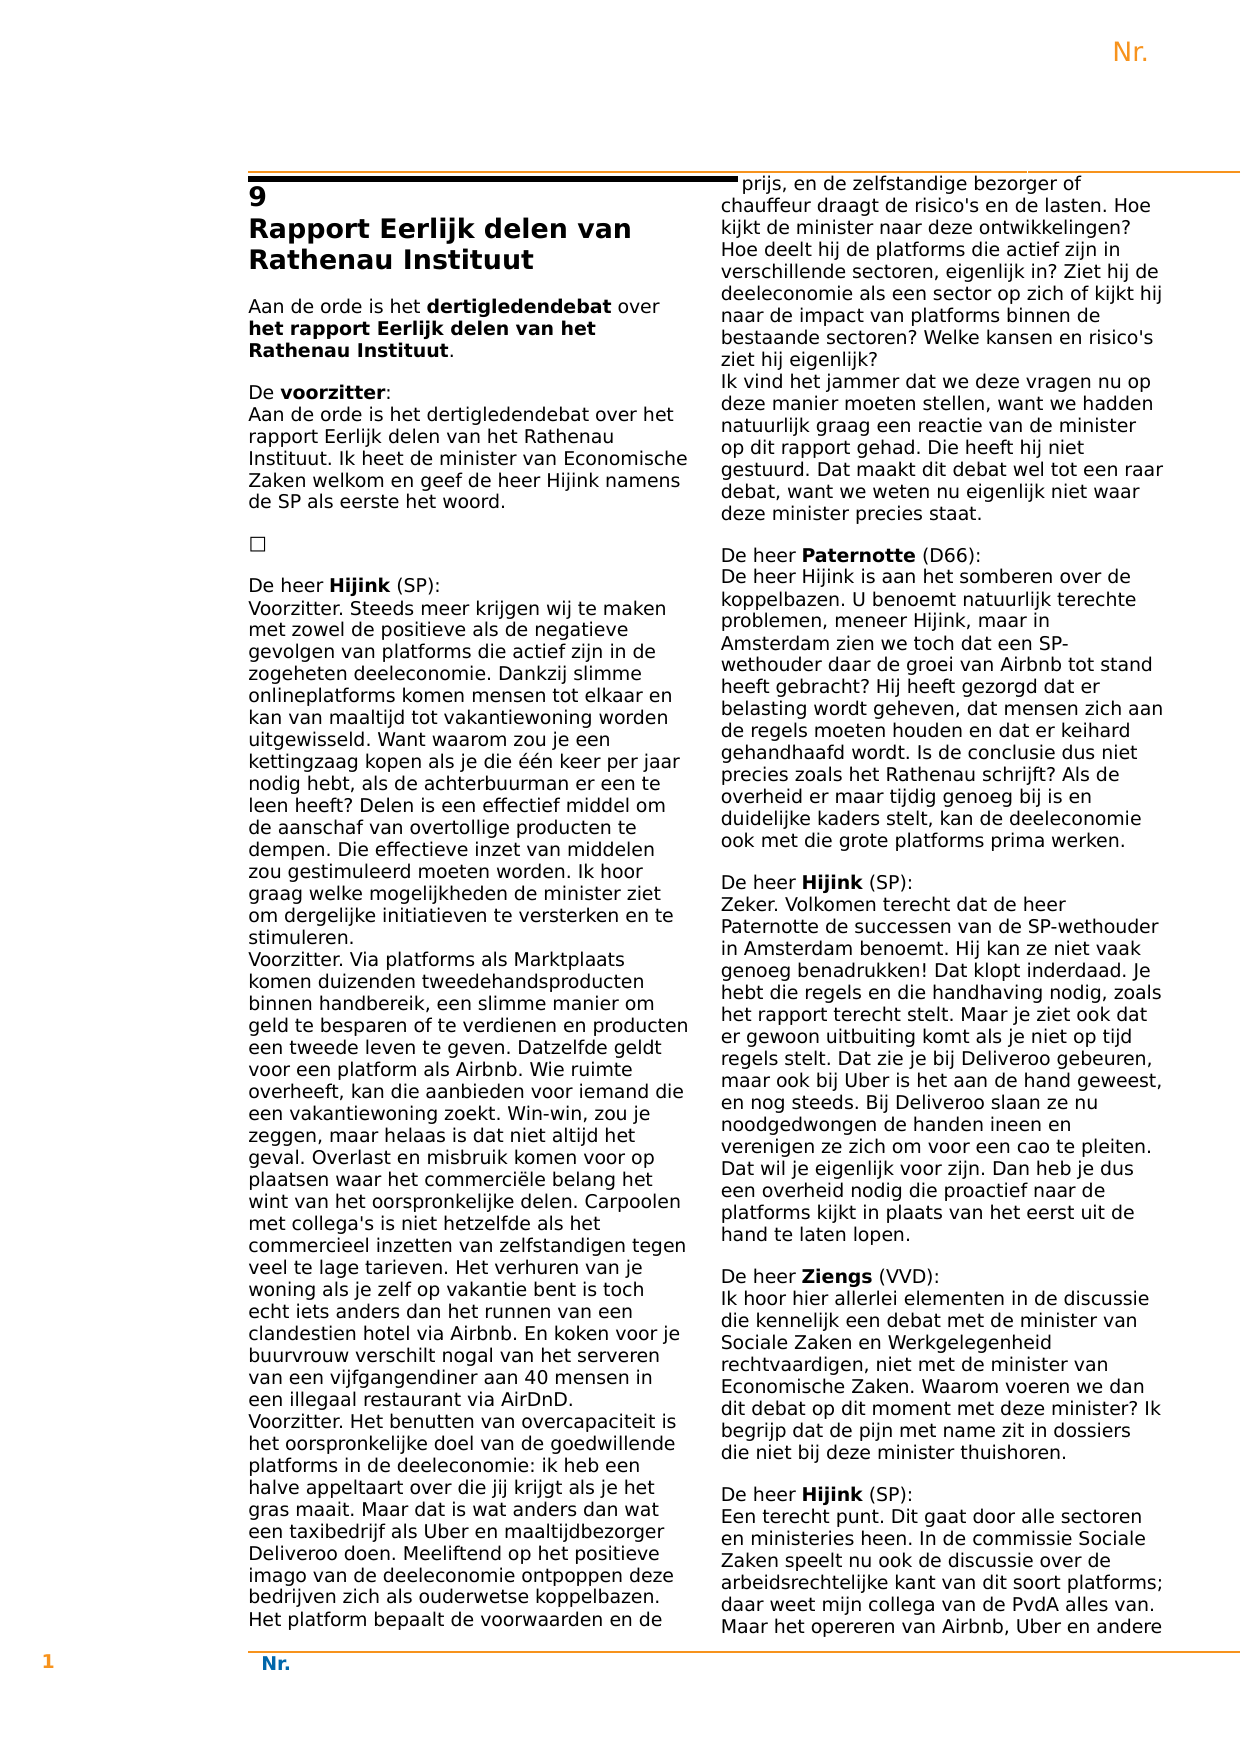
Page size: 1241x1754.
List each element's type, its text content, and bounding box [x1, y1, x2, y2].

text De heer Paternotte (D66): [721, 544, 1163, 566]
text prijs, en de zelfstandige bezorger of chauffeur draagt de risico's en de lasten. Hoe kijkt de minister naar deze ontwikkelingen? Hoe deelt hij de platforms die actief zijn in verschillende sectoren, eigenlijk in? Ziet hij de deeleconomie als een sector op zich of kijkt hij naar de impact van platforms binnen de bestaande sectoren? Welke kansen en risico's ziet hij eigenlijk? [721, 173, 1163, 371]
text De heer Hijink (SP): [721, 872, 1163, 894]
text De voorzitter: [248, 382, 691, 403]
text Een terecht punt. Dit gaat door alle sectoren en ministeries heen. In de commissie Sociale Zaken speelt nu ook de discussie over de arbeidsrechtelijke kant van dit soort platforms; daar weet mijn collega van de PvdA alles van. Maar het opereren van Airbnb, Uber en andere [721, 1506, 1163, 1637]
text Voorzitter. Via platforms als Marktplaats komen duizenden tweedehandsproducten binnen handbereik, een slimme manier om geld te besparen of te verdienen en producten een tweede leven te geven. Datzelfde geldt voor een platform als Airbnb. Wie ruimte overheeft, kan die aanbieden voor iemand die een vakantiewoning zoekt. Win-win, zou je zeggen, maar helaas is dat niet altijd het geval. Overlast en misbruik komen voor op plaatsen waar het commerciële belang het wint van het oorspronkelijke delen. Carpoolen met collega's is niet hetzelfde als het commercieel inzetten van zelfstandigen tegen veel te lage tarieven. Het verhuren van je woning als je zelf op vakantie bent is toch echt iets anders dan het runnen van een clandestien hotel via Airbnb. En koken voor je buurvrouw verschilt nogal van het serveren van een vijfgangendiner aan 40 mensen in een illegaal restaurant via AirDnD. [248, 949, 691, 1411]
text De heer Ziengs (VVD): [721, 1266, 1163, 1288]
text De heer Hijink is aan het somberen over de koppelbazen. U benoemt natuurlijk terechte problemen, meneer Hijink, maar in Amsterdam zien we toch dat een SP-wethouder daar de groei van Airbnb tot stand heeft gebracht? Hij heeft gezorgd dat er belasting wordt geheven, dat mensen zich aan de regels moeten houden en dat er keihard gehandhaafd wordt. Is de conclusie dus niet precies zoals het Rathenau schrijft? Als de overheid er maar tijdig genoeg bij is en duidelijke kaders stelt, kan de deeleconomie ook met die grote platforms prima werken. [721, 566, 1163, 852]
text Aan de orde is het dertigledendebat over het rapport Eerlijk delen van het Rathenau Instituut. [248, 296, 691, 362]
text Zeker. Volkomen terecht dat de heer Paternotte de successen van de SP-wethouder in Amsterdam benoemt. Hij kan ze niet vaak genoeg benadrukken! Dat klopt inderdaad. Je hebt die regels en die handhaving nodig, zoals het rapport terecht stelt. Maar je ziet ook dat er gewoon uitbuiting komt als je niet op tijd regels stelt. Dat zie je bij Deliveroo gebeuren, maar ook bij Uber is het aan de hand geweest, en nog steeds. Bij Deliveroo slaan ze nu noodgedwongen de handen ineen en verenigen ze zich om voor een cao te pleiten. Dat wil je eigenlijk voor zijn. Dan heb je dus een overheid nodig die proactief naar de platforms kijkt in plaats van het eerst uit de hand te laten lopen. [721, 894, 1163, 1246]
text Voorzitter. Steeds meer krijgen wij te maken met zowel de positieve als de negatieve gevolgen van platforms die actief zijn in de zogeheten deeleconomie. Dankzij slimme onlineplatforms komen mensen tot elkaar en kan van maaltijd tot vakantiewoning worden uitgewisseld. Want waarom zou je een kettingzaag kopen als je die één keer per jaar nodig hebt, als de achterbuurman er een te leen heeft? Delen is een effectief middel om de aanschaf van overtollige producten te dempen. Die effectieve inzet van middelen zou gestimuleerd moeten worden. Ik hoor graag welke mogelijkheden de minister ziet om dergelijke initiatieven te versterken en te stimuleren. [248, 597, 691, 949]
title 9 Rapport Eerlijk delen van Rathenau Instituut [248, 182, 691, 276]
text De heer Hijink (SP): [248, 575, 691, 597]
text Ik hoor hier allerlei elementen in de discussie die kennelijk een debat met de minister van Sociale Zaken en Werkgelegenheid rechtvaardigen, niet met de minister van Economische Zaken. Waarom voeren we dan dit debat op dit moment met deze minister? Ik begrijp dat de pijn met name zit in dossiers die niet bij deze minister thuishoren. [721, 1288, 1163, 1464]
text ⬜ [248, 533, 691, 555]
text De heer Hijink (SP): [721, 1484, 1163, 1506]
text Ik vind het jammer dat we deze vragen nu op deze manier moeten stellen, want we hadden natuurlijk graag een reactie van de minister op dit rapport gehad. Die heeft hij niet gestuurd. Dat maakt dit debat wel tot een raar debat, want we weten nu eigenlijk niet waar deze minister precies staat. [721, 371, 1163, 524]
text Voorzitter. Het benutten van overcapaciteit is het oorspronkelijke doel van de goedwillende platforms in de deeleconomie: ik heb een halve appeltaart over die jij krijgt als je het gras maait. Maar dat is wat anders dan wat een taxibedrijf als Uber en maaltijdbezorger Deliveroo doen. Meeliftend op het positieve imago van de deeleconomie ontpoppen deze bedrijven zich als ouderwetse koppelbazen. Het platform bepaalt de voorwaarden en de [248, 1411, 691, 1630]
text Aan de orde is het dertigledendebat over het rapport Eerlijk delen van het Rathenau Instituut. Ik heet de minister van Economische Zaken welkom en geef de heer Hijink namens de SP als eerste het woord. [248, 403, 691, 513]
